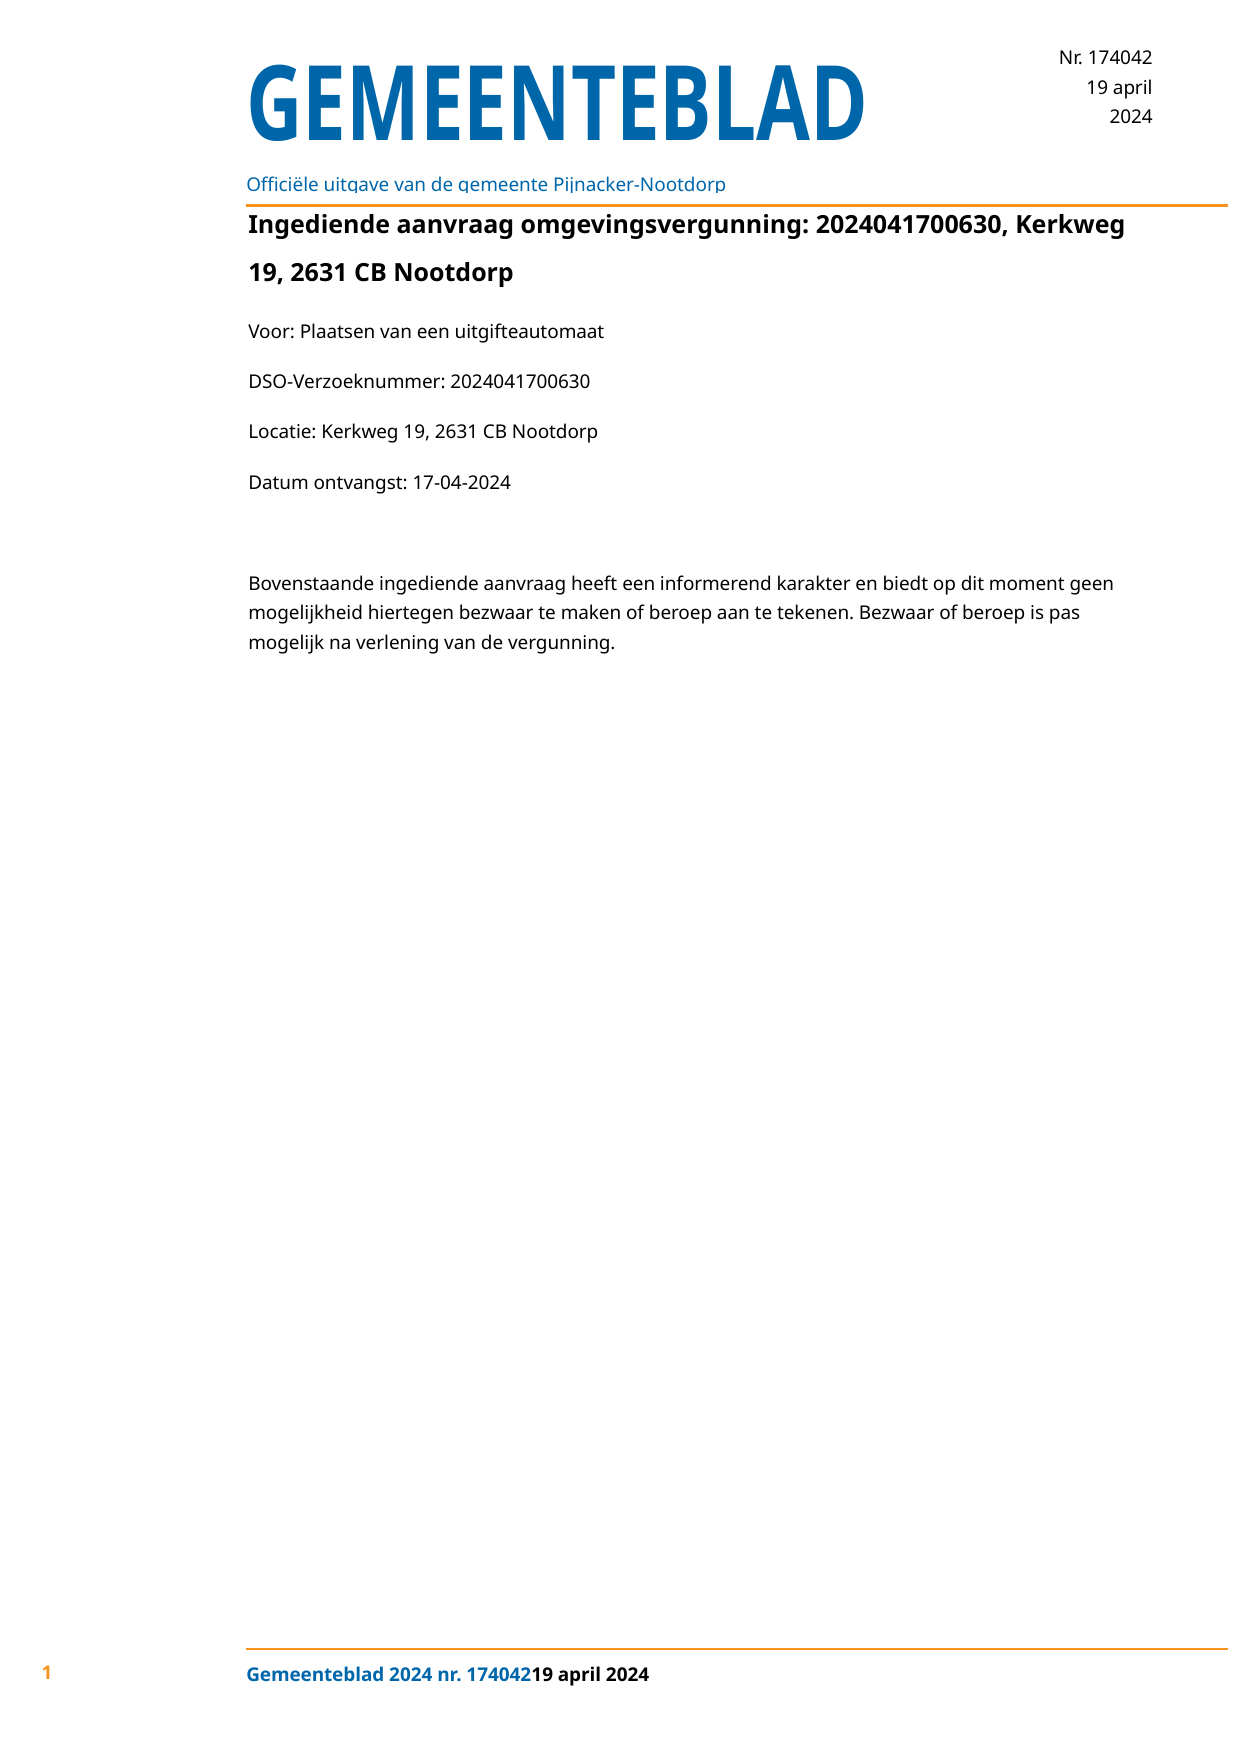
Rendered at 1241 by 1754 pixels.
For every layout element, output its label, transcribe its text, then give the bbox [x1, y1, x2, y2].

picture [41, 47, 231, 172]
text Voor: Plaatsen van een uitgifteautomaat [248, 318, 1152, 344]
text Bovenstaande ingediende aanvraag heeft een informerend karakter en biedt op dit moment geen mogelijkheid hiertegen bezwaar te maken of beroep aan te tekenen. Bezwaar of beroep is pas mogelijk na verlening van de vergunning. [248, 570, 1152, 655]
text DSO-Verzoeknummer: 2024041700630 [248, 368, 1152, 394]
text Locatie: Kerkweg 19, 2631 CB Nootdorp [248, 419, 1152, 444]
text Datum ontvangst: 17-04-2024 [248, 469, 1152, 495]
text Ingediende aanvraag omgevingsvergunning: 2024041700630, Kerkweg 19, 2631 CB Nootdorp [248, 207, 1152, 288]
